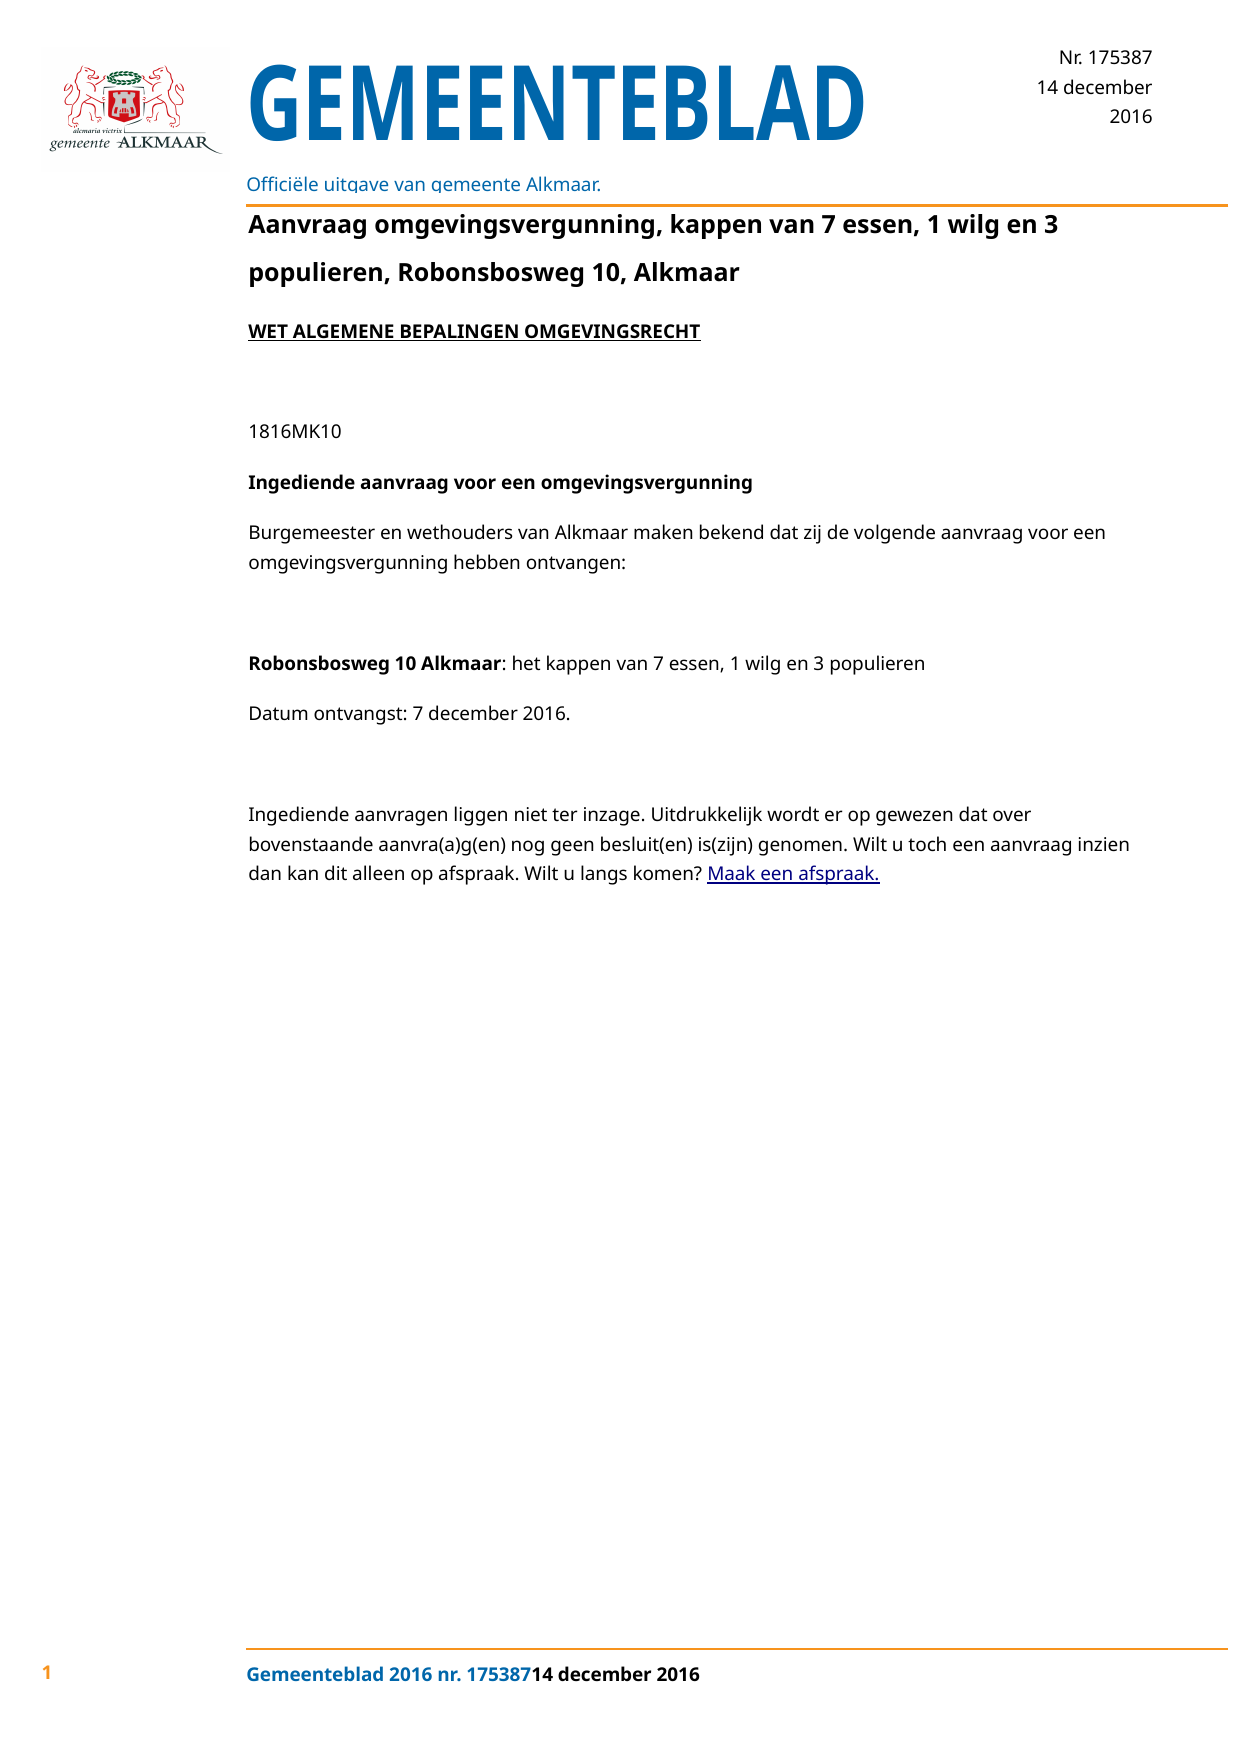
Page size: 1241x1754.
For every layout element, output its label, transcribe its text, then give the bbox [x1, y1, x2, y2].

picture [41, 47, 231, 172]
text 1816MK10 [248, 419, 1152, 444]
text Burgemeester en wethouders van Alkmaar maken bekend dat zij de volgende aanvraag voor een omgevingsvergunning hebben ontvangen: [248, 519, 1152, 575]
text WET ALGEMENE BEPALINGEN OMGEVINGSRECHT [248, 318, 1152, 344]
text Aanvraag omgevingsvergunning, kappen van 7 essen, 1 wilg en 3 populieren, Robonsbosweg 10, Alkmaar [248, 207, 1152, 288]
text Ingediende aanvragen liggen niet ter inzage. Uitdrukkelijk wordt er op gewezen dat over bovenstaande aanvra(a)g(en) nog geen besluit(en) is(zijn) genomen. Wilt u toch een aanvraag inzien dan kan dit alleen op afspraak. Wilt u langs komen? Maak een afspraak. [248, 801, 1152, 886]
text Ingediende aanvraag voor een omgevingsvergunning [248, 469, 1152, 495]
text Robonsbosweg 10 Alkmaar: het kappen van 7 essen, 1 wilg en 3 populieren [248, 650, 1152, 676]
text Datum ontvangst: 7 december 2016. [248, 700, 1152, 726]
